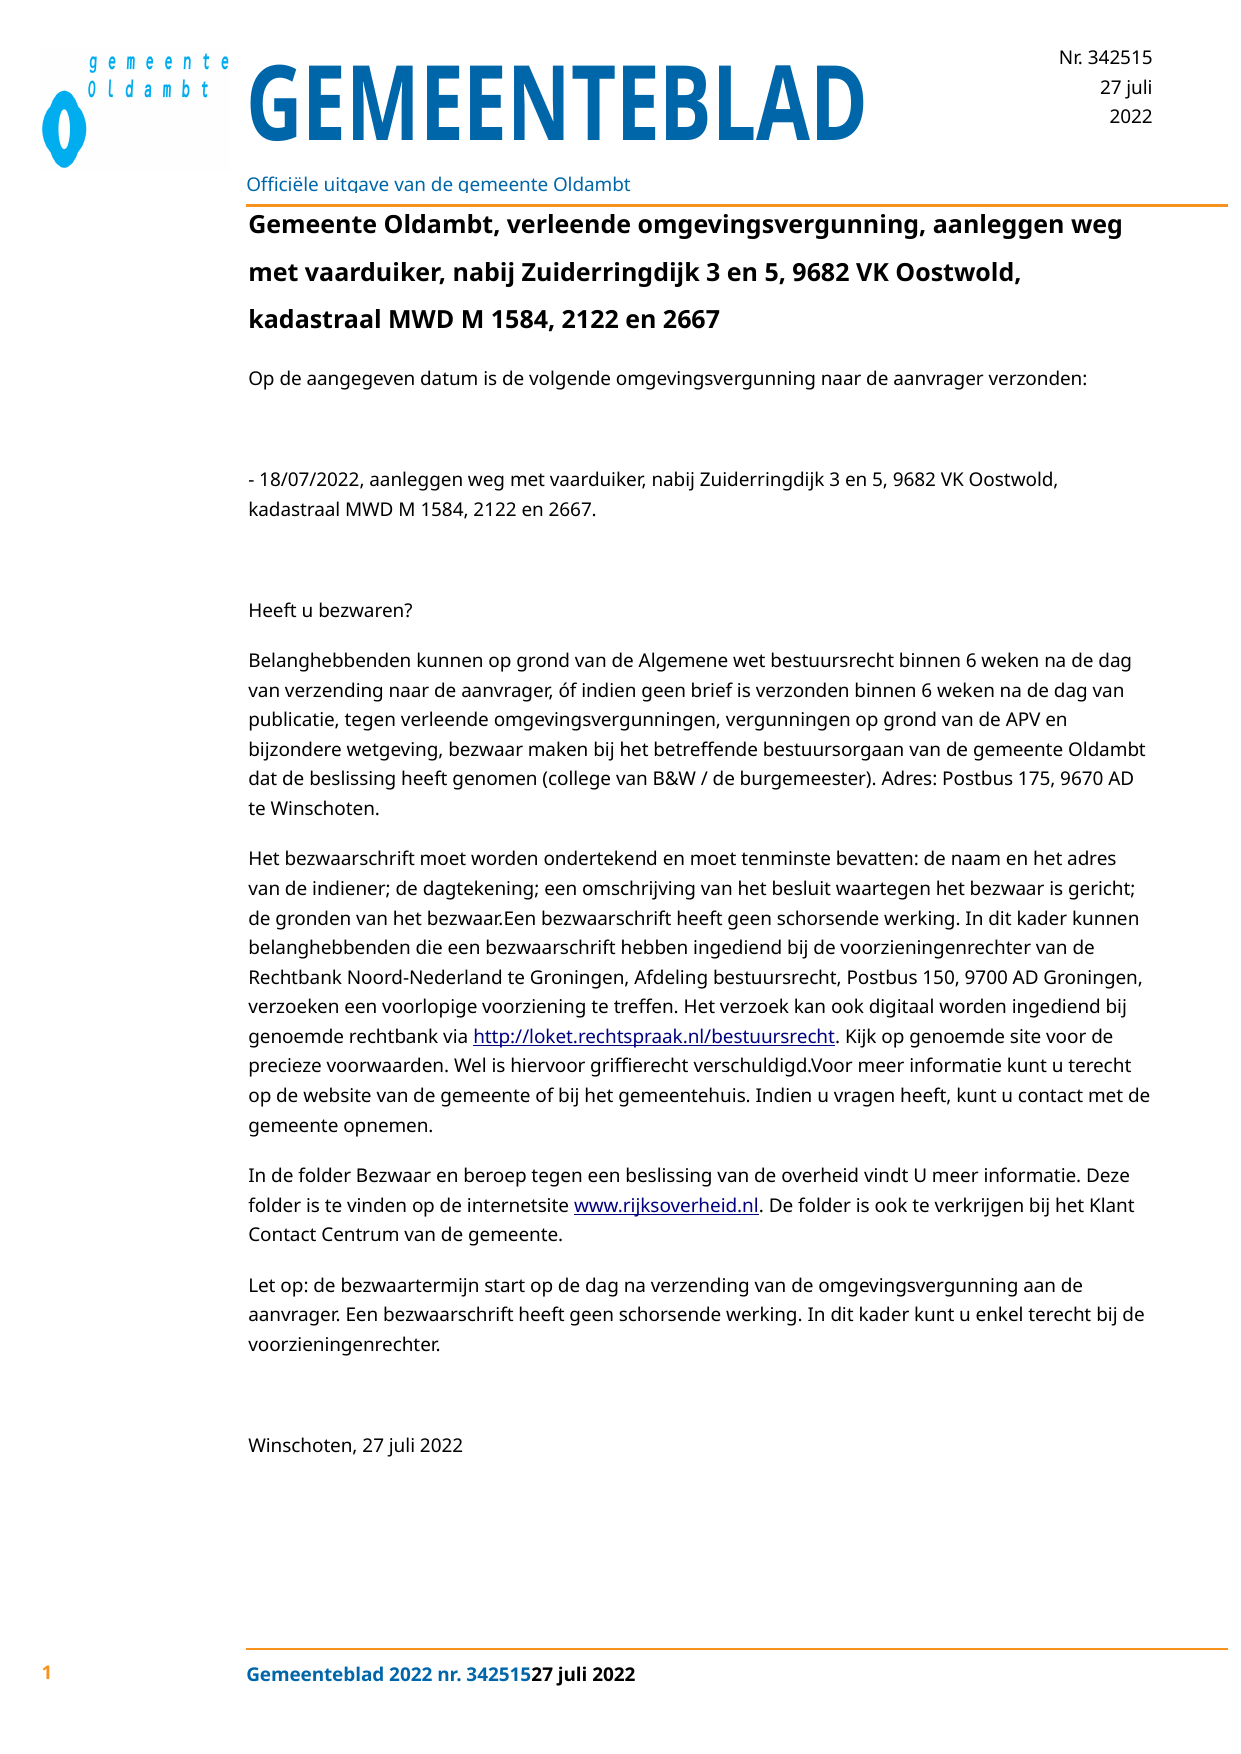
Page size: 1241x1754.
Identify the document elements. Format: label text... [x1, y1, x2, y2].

text Winschoten, 27 juli 2022 [248, 1432, 1152, 1457]
text Op de aangegeven datum is de volgende omgevingsvergunning naar de aanvrager verzonden: [248, 366, 1152, 391]
text Heeft u bezwaren? [248, 597, 1152, 622]
text Belanghebbenden kunnen op grond van de Algemene wet bestuursrecht binnen 6 weken na de dag van verzending naar de aanvrager, óf indien geen brief is verzonden binnen 6 weken na de dag van publicatie, tegen verleende omgevingsvergunningen, vergunningen op grond van de APV en bijzondere wetgeving, bezwaar maken bij het betreffende bestuursorgaan van de gemeente Oldambt dat de beslissing heeft genomen (college van B&W / de burgemeester). Adres: Postbus 175, 9670 AD te Winschoten. [248, 647, 1152, 821]
text In de folder Bezwaar en beroep tegen een beslissing van de overheid vindt U meer informatie. Deze folder is te vinden op de internetsite www.rijksoverheid.nl. De folder is ook te verkrijgen bij het Klant Contact Centrum van de gemeente. [248, 1162, 1152, 1247]
picture [41, 47, 231, 172]
text Gemeente Oldambt, verleende omgevingsvergunning, aanleggen weg met vaarduiker, nabij Zuiderringdijk 3 en 5, 9682 VK Oostwold, kadastraal MWD M 1584, 2122 en 2667 [248, 207, 1152, 336]
text Let op: de bezwaartermijn start op de dag na verzending van de omgevingsvergunning aan de aanvrager. Een bezwaarschrift heeft geen schorsende werking. In dit kader kunt u enkel terecht bij de voorzieningenrechter. [248, 1272, 1152, 1357]
text Het bezwaarschrift moet worden ondertekend en moet tenminste bevatten: de naam en het adres van de indiener; de dagtekening; een omschrijving van het besluit waartegen het bezwaar is gericht; de gronden van het bezwaar.Een bezwaarschrift heeft geen schorsende werking. In dit kader kunnen belanghebbenden die een bezwaarschrift hebben ingediend bij de voorzieningenrechter van de Rechtbank Noord-Nederland te Groningen, Afdeling bestuursrecht, Postbus 150, 9700 AD Groningen, verzoeken een voorlopige voorziening te treffen. Het verzoek kan ook digitaal worden ingediend bij genoemde rechtbank via http://loket.rechtspraak.nl/bestuursrecht. Kijk op genoemde site voor de precieze voorwaarden. Wel is hiervoor griffierecht verschuldigd.Voor meer informatie kunt u terecht op de website van de gemeente of bij het gemeentehuis. Indien u vragen heeft, kunt u contact met de gemeente opnemen. [248, 846, 1152, 1137]
text - 18/07/2022, aanleggen weg met vaarduiker, nabij Zuiderringdijk 3 en 5, 9682 VK Oostwold, kadastraal MWD M 1584, 2122 en 2667. [248, 466, 1152, 522]
